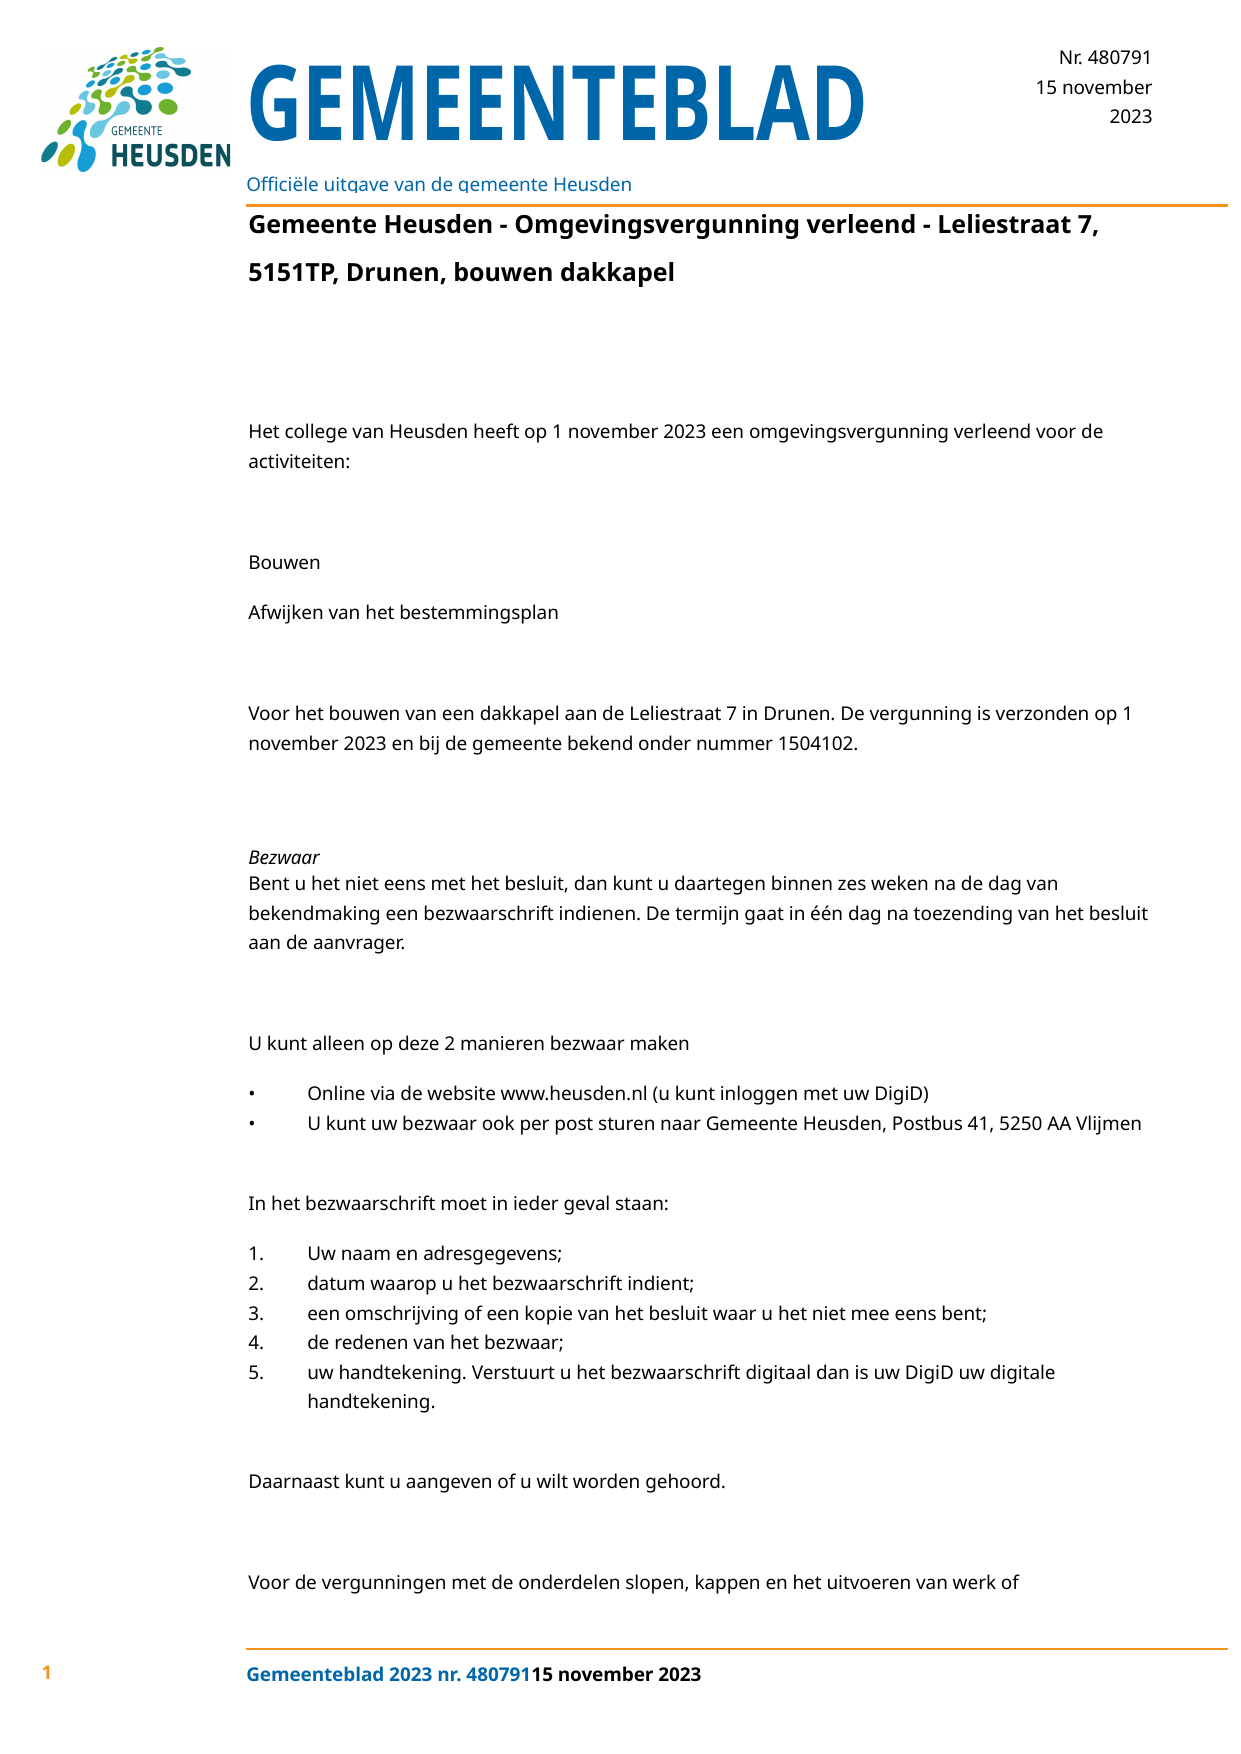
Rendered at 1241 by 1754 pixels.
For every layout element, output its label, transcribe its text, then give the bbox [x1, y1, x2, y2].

list datum waarop u het bezwaarschrift indient; [248, 1270, 1152, 1296]
text Bouwen [248, 549, 1152, 575]
text Het college van Heusden heeft op 1 november 2023 een omgevingsvergunning verleend voor de activiteiten: [248, 419, 1152, 474]
text Daarnaast kunt u aangeven of u wilt worden gehoord. [248, 1468, 1152, 1494]
list Online via de website www.heusden.nl (u kunt inloggen met uw DigiD) [248, 1081, 1152, 1106]
text Afwijken van het bestemmingsplan [248, 599, 1152, 625]
list uw handtekening. Verstuurt u het bezwaarschrift digitaal dan is uw DigiD uw digitale handtekening. [248, 1359, 1152, 1414]
text Voor het bouwen van een dakkapel aan de Leliestraat 7 in Drunen. De vergunning is verzonden op 1 november 2023 en bij de gemeente bekend onder nummer 1504102. [248, 700, 1152, 756]
text Voor de vergunningen met de onderdelen slopen, kappen en het uitvoeren van werk of [248, 1569, 1152, 1595]
list de redenen van het bezwaar; [248, 1329, 1152, 1355]
text U kunt alleen op deze 2 manieren bezwaar maken [248, 1030, 1152, 1056]
list een omschrijving of een kopie van het besluit waar u het niet mee eens bent; [248, 1300, 1152, 1325]
text Bent u het niet eens met het besluit, dan kunt u daartegen binnen zes weken na de dag van bekendmaking een bezwaarschrift indienen. De termijn gaat in één dag na toezending van het besluit aan de aanvrager. [248, 870, 1152, 955]
picture [41, 47, 231, 172]
text Gemeente Heusden - Omgevingsvergunning verleend - Leliestraat 7, 5151TP, Drunen, bouwen dakkapel [248, 207, 1152, 288]
text In het bezwaarschrift moet in ieder geval staan: [248, 1190, 1152, 1216]
text Bezwaar [248, 844, 1152, 870]
list U kunt uw bezwaar ook per post sturen naar Gemeente Heusden, Postbus 41, 5250 AA Vlijmen [248, 1110, 1152, 1136]
list Uw naam en adresgegevens; [248, 1241, 1152, 1266]
